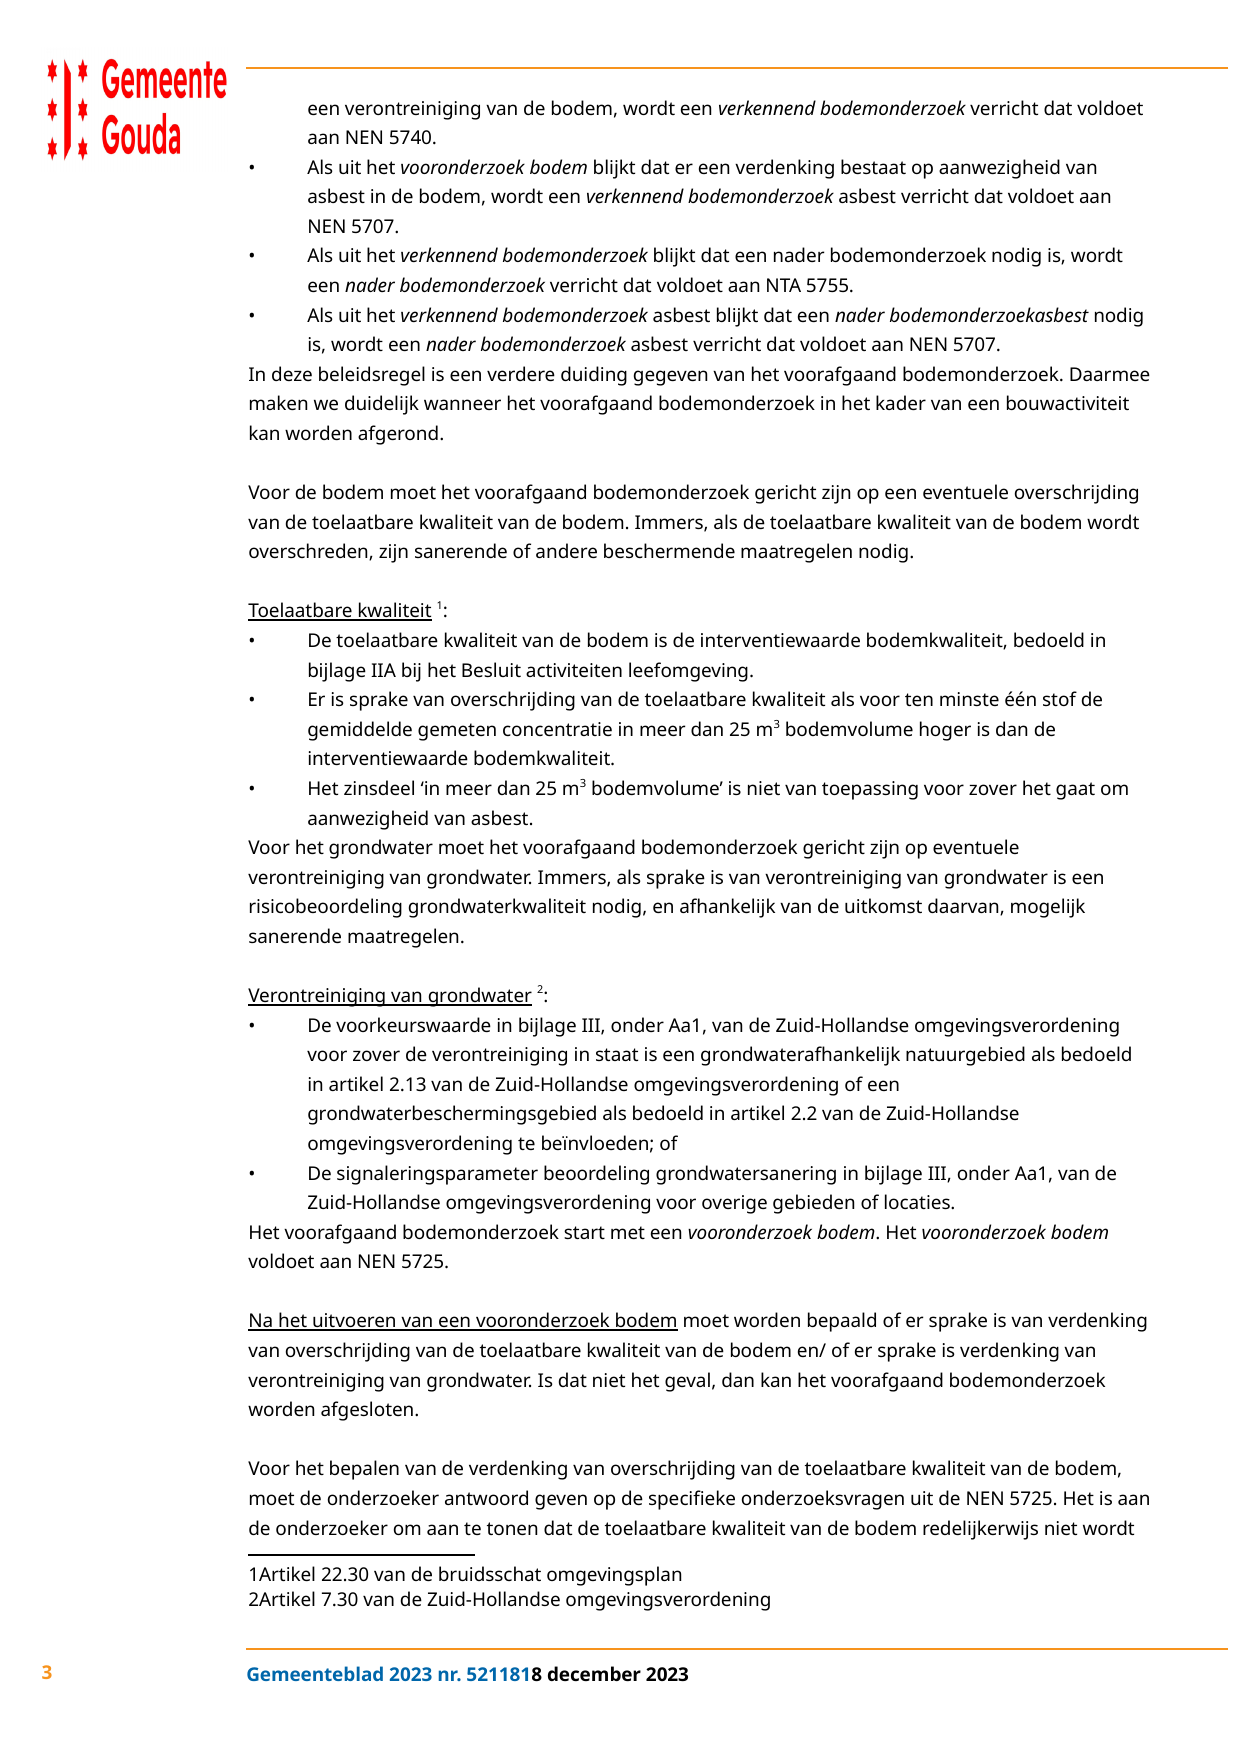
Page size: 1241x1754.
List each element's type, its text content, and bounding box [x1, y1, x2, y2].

list De toelaatbare kwaliteit van de bodem is de interventiewaarde bodemkwaliteit, bedoeld in bijlage IIA bij het Besluit activiteiten leefomgeving. [248, 627, 1152, 683]
text Artikel 22.30 van de bruidsschat omgevingsplan [248, 1561, 1152, 1586]
text Voor het bepalen van de verdenking van overschrijding van de toelaatbare kwaliteit van de bodem, moet de onderzoeker antwoord geven op de specifieke onderzoeksvragen uit de NEN 5725. Het is aan de onderzoeker om aan te tonen dat de toelaatbare kwaliteit van de bodem redelijkerwijs niet wordt [248, 1456, 1152, 1541]
text In deze beleidsregel is een verdere duiding gegeven van het voorafgaand bodemonderzoek. Daarmee maken we duidelijk wanneer het voorafgaand bodemonderzoek in het kader van een bouwactiviteit kan worden afgerond. [248, 361, 1152, 446]
list Als uit het verkennend bodemonderzoek blijkt dat een nader bodemonderzoek nodig is, wordt een nader bodemonderzoek verricht dat voldoet aan NTA 5755. [248, 243, 1152, 298]
list De voorkeurswaarde in bijlage III, onder Aa1, van de Zuid-Hollandse omgevingsverordening voor zover de verontreiniging in staat is een grondwaterafhankelijk natuurgebied als bedoeld in artikel 2.13 van de Zuid-Hollandse omgevingsverordening of een grondwaterbeschermingsgebied als bedoeld in artikel 2.2 van de Zuid-Hollandse omgevingsverordening te beïnvloeden; of [248, 1012, 1152, 1156]
list Er is sprake van overschrijding van de toelaatbare kwaliteit als voor ten minste één stof de gemiddelde gemeten concentratie in meer dan 25 m3 bodemvolume hoger is dan de interventiewaarde bodemkwaliteit. [248, 686, 1152, 771]
picture [41, 47, 231, 172]
text Voor de bodem moet het voorafgaand bodemonderzoek gericht zijn op een eventuele overschrijding van de toelaatbare kwaliteit van de bodem. Immers, als de toelaatbare kwaliteit van de bodem wordt overschreden, zijn sanerende of andere beschermende maatregelen nodig. [248, 479, 1152, 564]
text Toelaatbare kwaliteit : [248, 598, 1152, 623]
list een verontreiniging van de bodem, wordt een verkennend bodemonderzoek verricht dat voldoet aan NEN 5740. [248, 95, 1152, 150]
list Als uit het verkennend bodemonderzoek asbest blijkt dat een nader bodemonderzoekasbest nodig is, wordt een nader bodemonderzoek asbest verricht dat voldoet aan NEN 5707. [248, 302, 1152, 357]
text Het voorafgaand bodemonderzoek start met een vooronderzoek bodem. Het vooronderzoek bodem voldoet aan NEN 5725. [248, 1219, 1152, 1274]
text Na het uitvoeren van een vooronderzoek bodem moet worden bepaald of er sprake is van verdenking van overschrijding van de toelaatbare kwaliteit van de bodem en/ of er sprake is verdenking van verontreiniging van grondwater. Is dat niet het geval, dan kan het voorafgaand bodemonderzoek worden afgesloten. [248, 1308, 1152, 1422]
list De signaleringsparameter beoordeling grondwatersanering in bijlage III, onder Aa1, van de Zuid-Hollandse omgevingsverordening voor overige gebieden of locaties. [248, 1160, 1152, 1215]
list Als uit het vooronderzoek bodem blijkt dat er een verdenking bestaat op aanwezigheid van asbest in de bodem, wordt een verkennend bodemonderzoek asbest verricht dat voldoet aan NEN 5707. [248, 154, 1152, 239]
text Voor het grondwater moet het voorafgaand bodemonderzoek gericht zijn op eventuele verontreiniging van grondwater. Immers, als sprake is van verontreiniging van grondwater is een risicobeoordeling grondwaterkwaliteit nodig, en afhankelijk van de uitkomst daarvan, mogelijk sanerende maatregelen. [248, 834, 1152, 949]
text Artikel 7.30 van de Zuid-Hollandse omgevingsverordening [248, 1586, 1152, 1612]
list Het zinsdeel ‘in meer dan 25 m3 bodemvolume’ is niet van toepassing voor zover het gaat om aanwezigheid van asbest. [248, 775, 1152, 831]
text Verontreiniging van grondwater : [248, 982, 1152, 1008]
